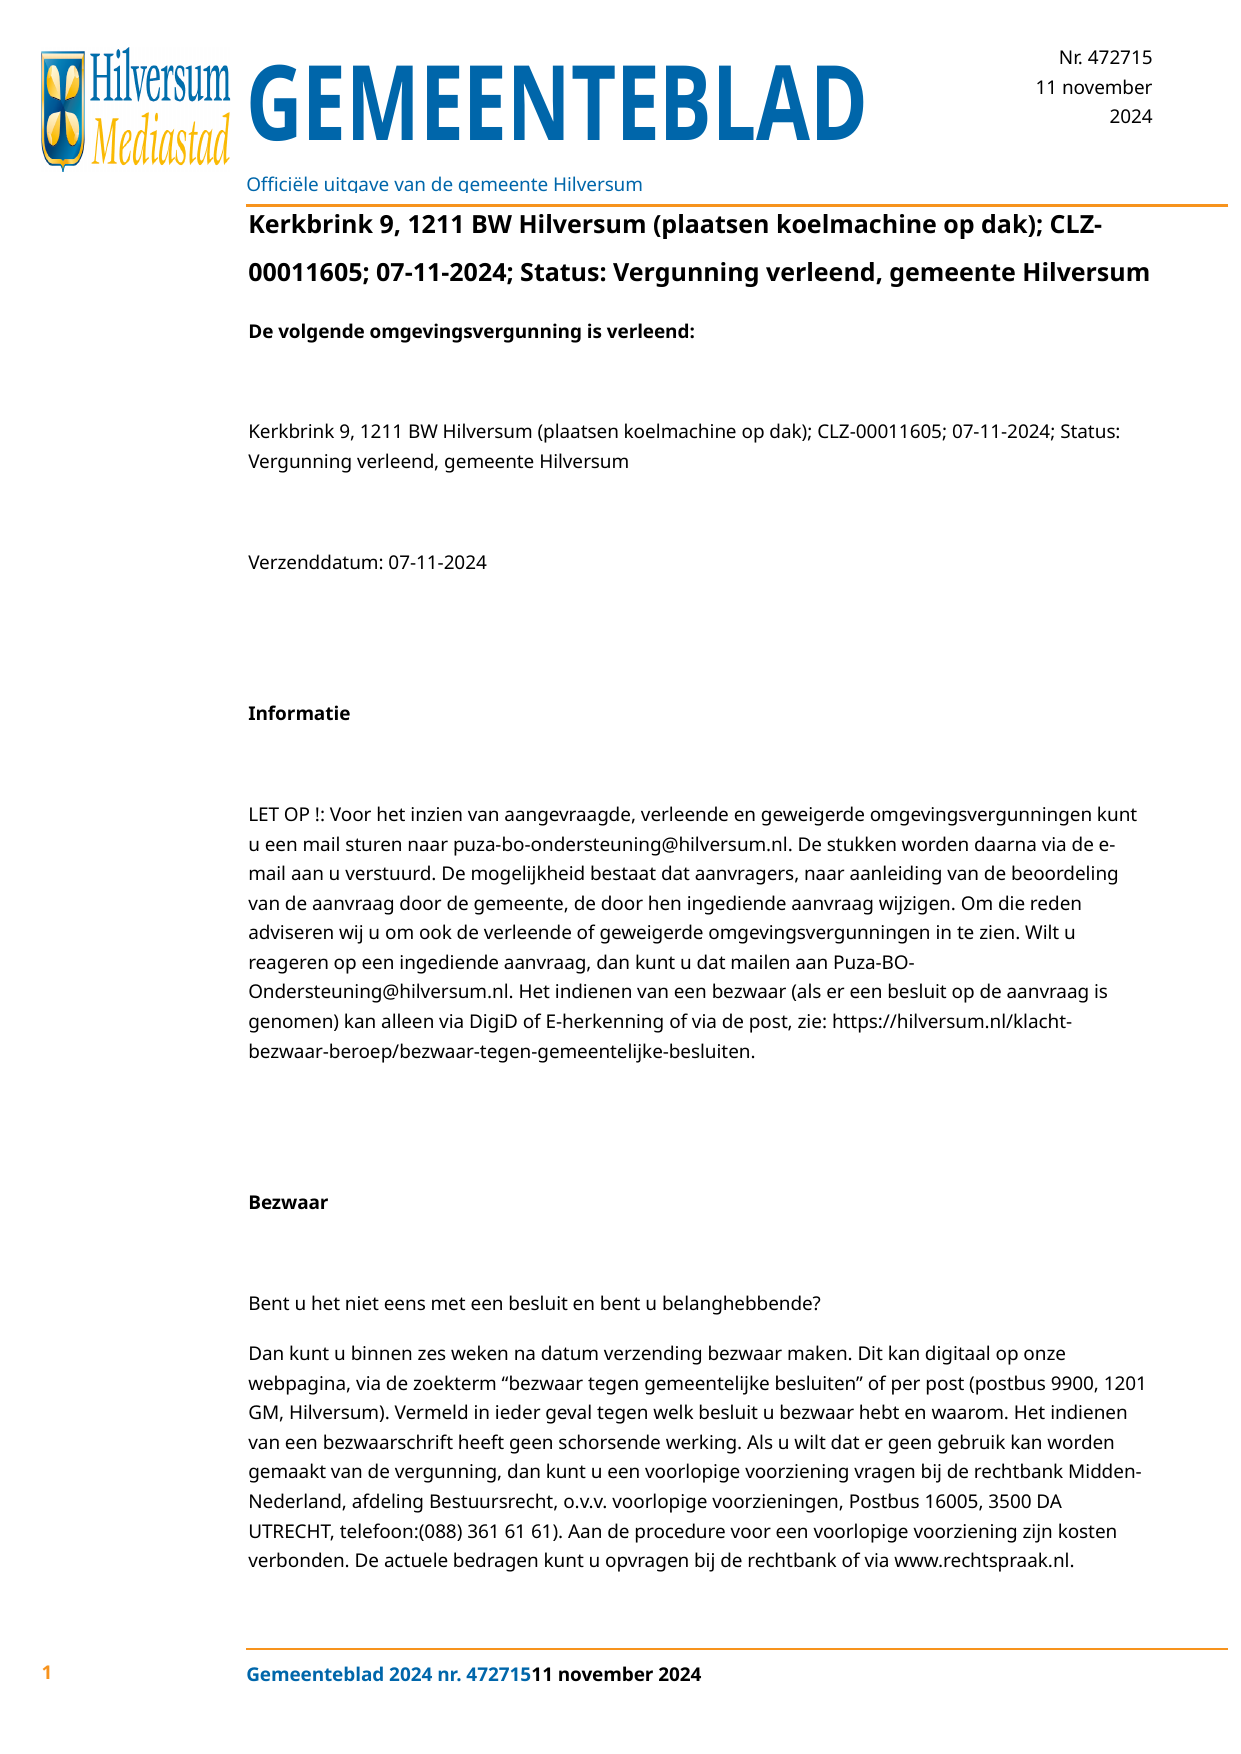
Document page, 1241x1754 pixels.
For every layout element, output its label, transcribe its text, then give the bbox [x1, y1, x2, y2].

picture [41, 47, 231, 172]
text LET OP !: Voor het inzien van aangevraagde, verleende en geweigerde omgevingsvergunningen kunt u een mail sturen naar puza-bo-ondersteuning@hilversum.nl. De stukken worden daarna via de e-mail aan u verstuurd. De mogelijkheid bestaat dat aanvragers, naar aanleiding van de beoordeling van de aanvraag door de gemeente, de door hen ingediende aanvraag wijzigen. Om die reden adviseren wij u om ook de verleende of geweigerde omgevingsvergunningen in te zien. Wilt u reageren op een ingediende aanvraag, dan kunt u dat mailen aan Puza-BO-Ondersteuning@hilversum.nl. Het indienen van een bezwaar (als er een besluit op de aanvraag is genomen) kan alleen via DigiD of E-herkenning of via de post, zie: https://hilversum.nl/klacht-bezwaar-beroep/bezwaar-tegen-gemeentelijke-besluiten. [248, 801, 1152, 1064]
text Dan kunt u binnen zes weken na datum verzending bezwaar maken. Dit kan digitaal op onze webpagina, via de zoekterm “bezwaar tegen gemeentelijke besluiten” of per post (postbus 9900, 1201 GM, Hilversum). Vermeld in ieder geval tegen welk besluit u bezwaar hebt en waarom. Het indienen van een bezwaarschrift heeft geen schorsende werking. Als u wilt dat er geen gebruik kan worden gemaakt van de vergunning, dan kunt u een voorlopige voorziening vragen bij de rechtbank Midden-Nederland, afdeling Bestuursrecht, o.v.v. voorlopige voorzieningen, Postbus 16005, 3500 DA UTRECHT, telefoon:(088) 361 61 61). Aan de procedure voor een voorlopige voorziening zijn kosten verbonden. De actuele bedragen kunt u opvragen bij de rechtbank of via www.rechtspraak.nl. [248, 1340, 1152, 1573]
text Informatie [248, 700, 1152, 726]
text Kerkbrink 9, 1211 BW Hilversum (plaatsen koelmachine op dak); CLZ-00011605; 07-11-2024; Status: Vergunning verleend, gemeente Hilversum [248, 207, 1152, 288]
text Bent u het niet eens met een besluit en bent u belanghebbende? [248, 1290, 1152, 1316]
text Kerkbrink 9, 1211 BW Hilversum (plaatsen koelmachine op dak); CLZ-00011605; 07-11-2024; Status: Vergunning verleend, gemeente Hilversum [248, 419, 1152, 474]
text De volgende omgevingsvergunning is verleend: [248, 318, 1152, 344]
text Bezwaar [248, 1189, 1152, 1215]
text Verzenddatum: 07-11-2024 [248, 549, 1152, 575]
